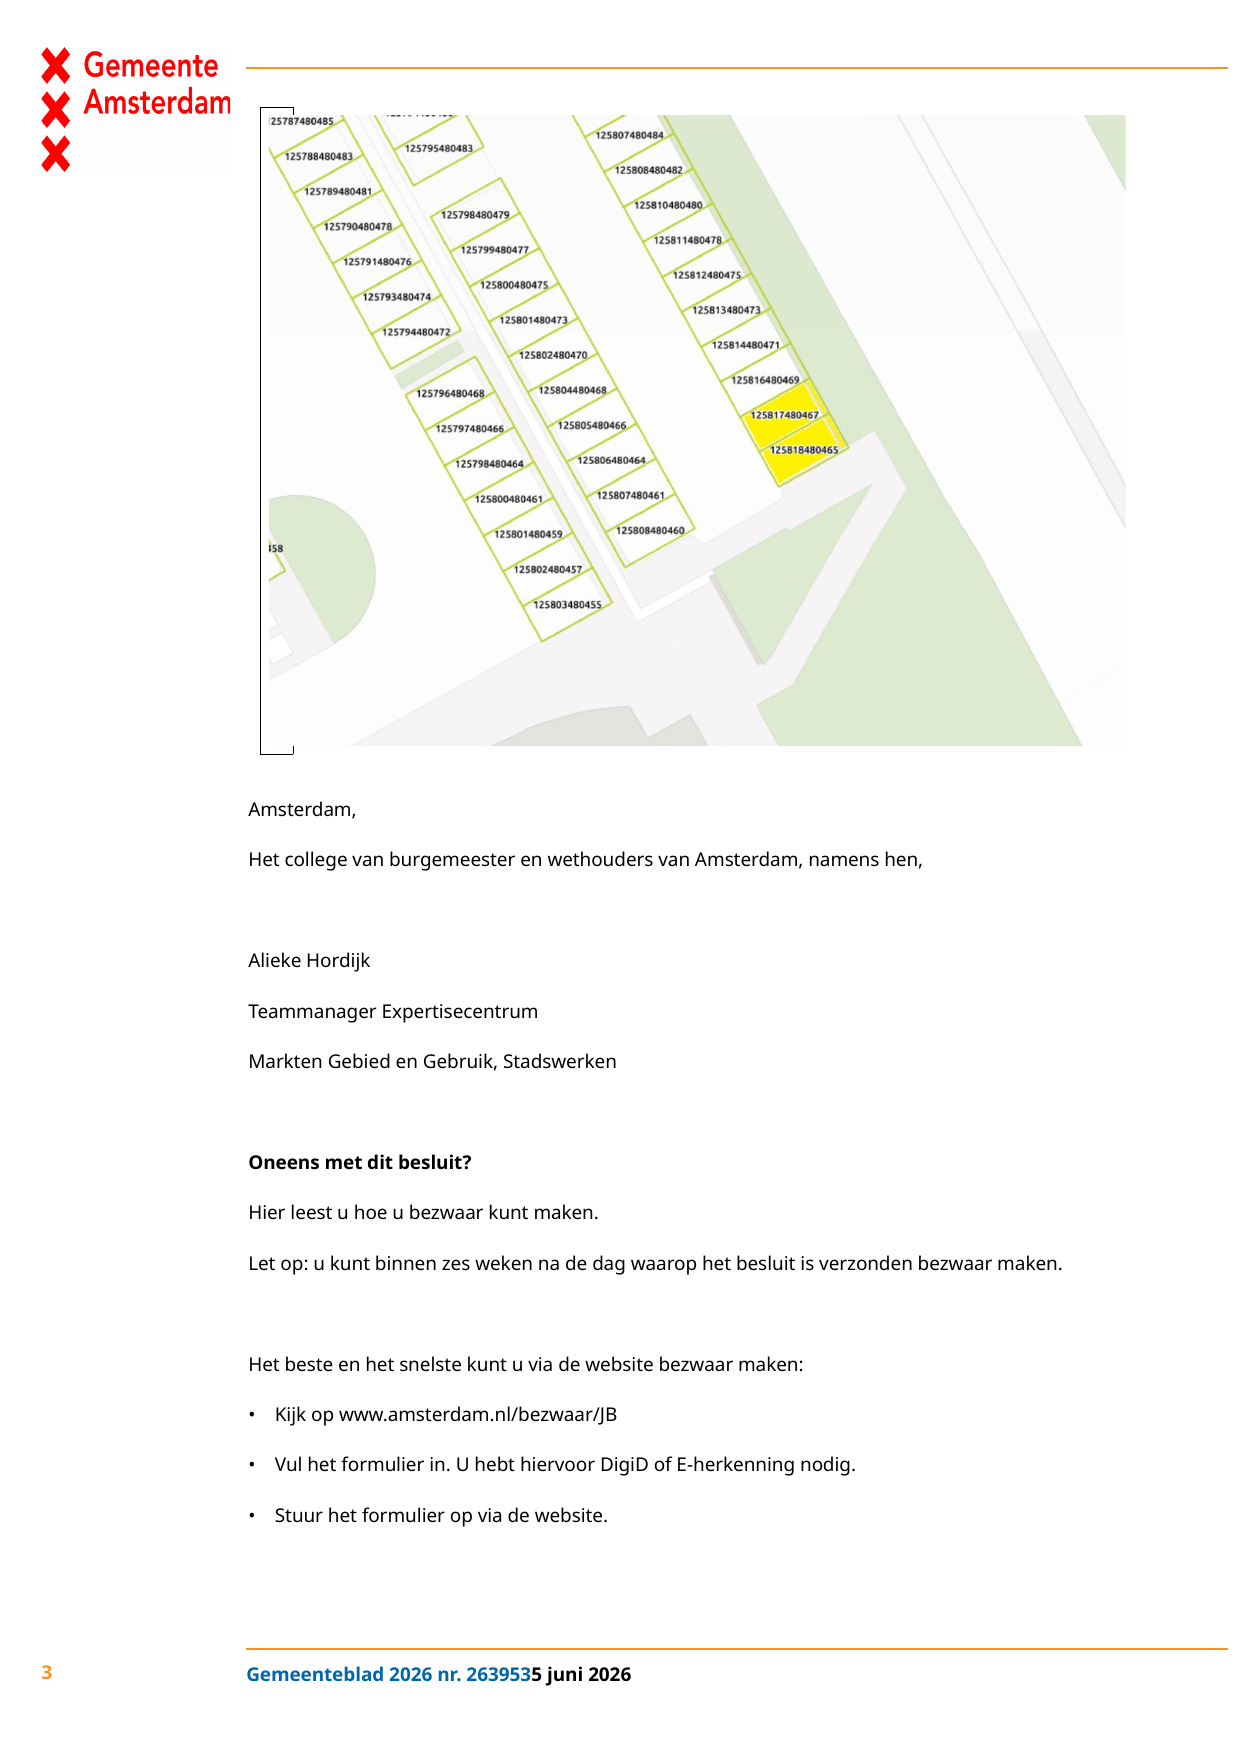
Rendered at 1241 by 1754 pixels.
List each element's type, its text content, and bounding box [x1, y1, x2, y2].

text Let op: u kunt binnen zes weken na de dag waarop het besluit is verzonden bezwaar maken. [248, 1250, 1152, 1276]
text • Stuur het formulier op via de website. [248, 1502, 1152, 1528]
text Het college van burgemeester en wethouders van Amsterdam, namens hen, [248, 847, 1152, 872]
text • Kijk op www.amsterdam.nl/bezwaar/JB [248, 1401, 1152, 1427]
picture [268, 115, 1126, 746]
text Amsterdam, [248, 796, 1152, 822]
text Alieke Hordijk [248, 947, 1152, 973]
text Markten Gebied en Gebruik, Stadswerken [248, 1048, 1152, 1074]
text Het beste en het snelste kunt u via de website bezwaar maken: [248, 1351, 1152, 1377]
text Oneens met dit besluit? [248, 1149, 1152, 1175]
picture [41, 47, 231, 172]
text • Vul het formulier in. U hebt hiervoor DigiD of E-herkenning nodig. [248, 1452, 1152, 1477]
text Hier leest u hoe u bezwaar kunt maken. [248, 1199, 1152, 1225]
text Teammanager Expertisecentrum [248, 998, 1152, 1024]
